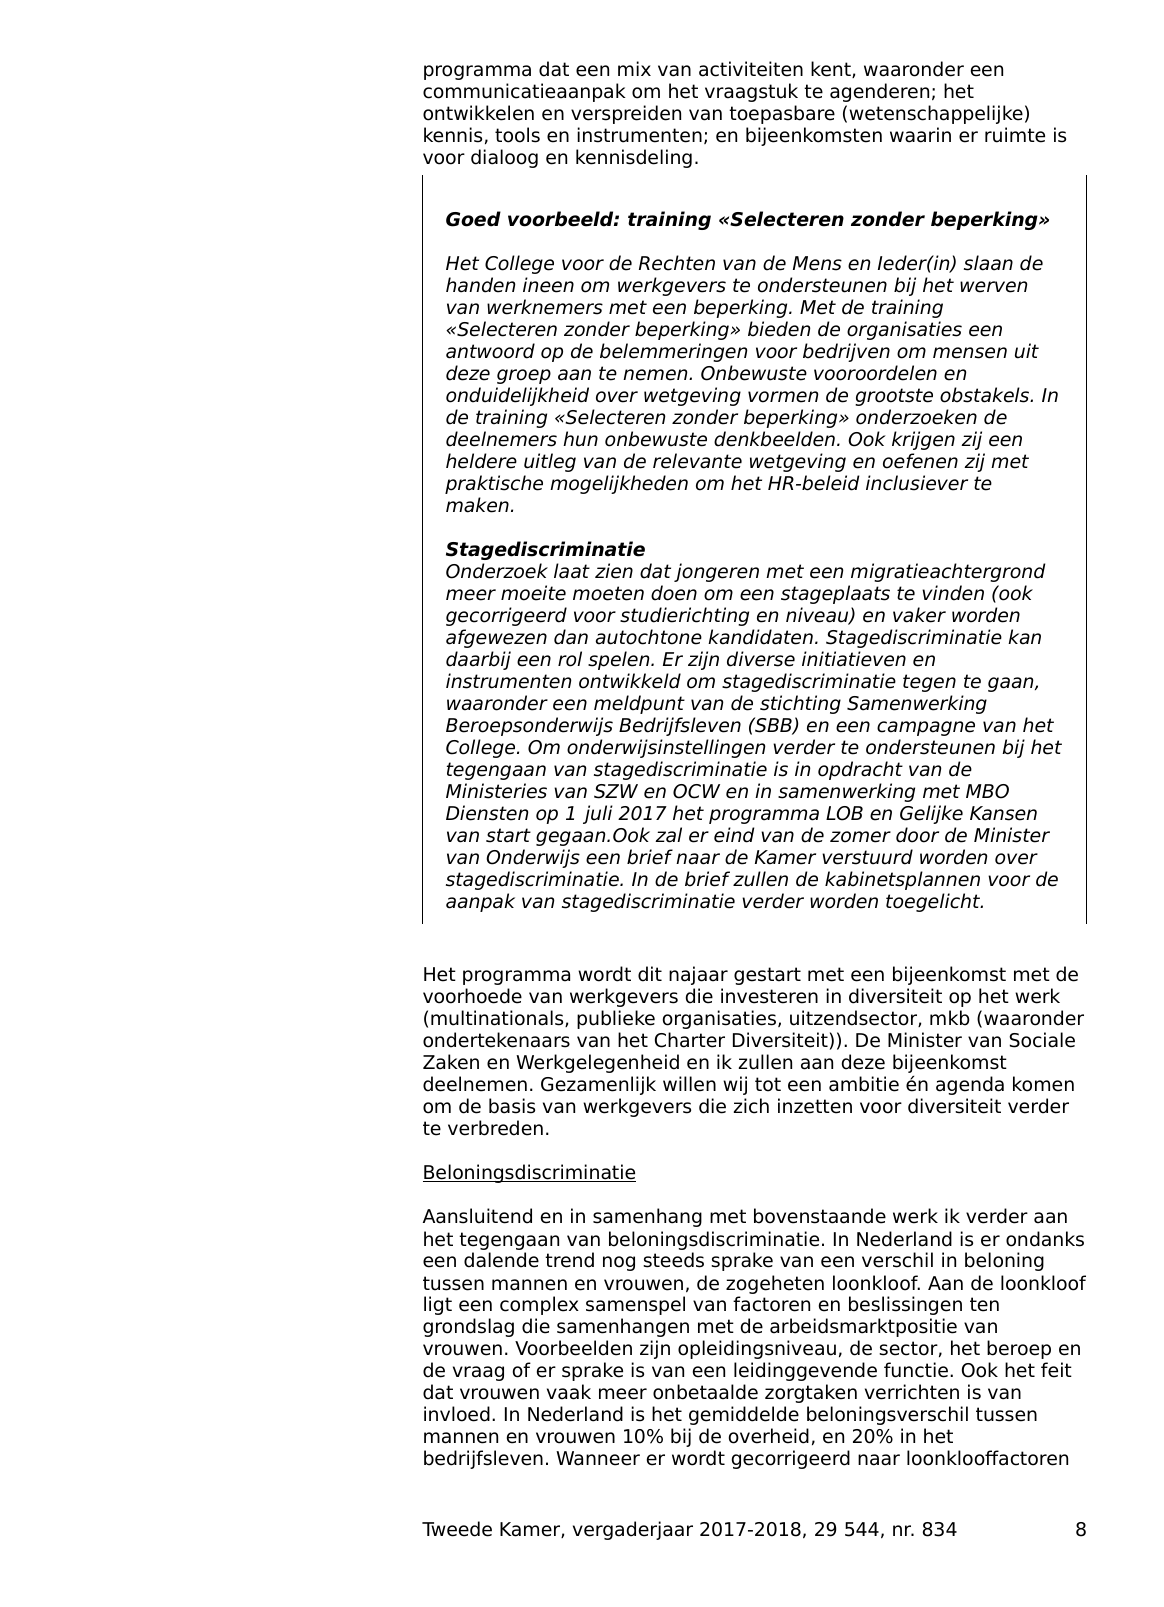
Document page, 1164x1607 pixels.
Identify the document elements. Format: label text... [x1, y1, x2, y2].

text programma dat een mix van activiteiten kent, waaronder een communicatieaanpak om het vraagstuk te agenderen; het ontwikkelen en verspreiden van toepasbare (wetenschappelijke) kennis, tools en instrumenten; en bijeenkomsten waarin er ruimte is voor dialoog en kennisdeling. [422, 59, 1087, 169]
subtitle Beloningsdiscriminatie [422, 1162, 1087, 1184]
text Aansluitend en in samenhang met bovenstaande werk ik verder aan het tegengaan van beloningsdiscriminatie. In Nederland is er ondanks een dalende trend nog steeds sprake van een verschil in beloning tussen mannen en vrouwen, de zogeheten loonkloof. Aan de loonkloof ligt een complex samenspel van factoren en beslissingen ten grondslag die samenhangen met de arbeidsmarktpositie van vrouwen. Voorbeelden zijn opleidingsniveau, de sector, het beroep en de vraag of er sprake is van een leidinggevende functie. Ook het feit dat vrouwen vaak meer onbetaalde zorgtaken verrichten is van invloed. In Nederland is het gemiddelde beloningsverschil tussen mannen en vrouwen 10% bij de overheid, en 20% in het bedrijfsleven. Wanneer er wordt gecorrigeerd naar loonklooffactoren [422, 1206, 1087, 1470]
table_header Goed voorbeeld: training «Selecteren zonder beperking» Het College voor de Rechten van de Mens en Ieder(in) slaan de handen ineen om werkgevers te ondersteunen bij het werven van werknemers met een beperking. Met de training «Selecteren zonder beperking» bieden de organisaties een antwoord op de belemmeringen voor bedrijven om mensen uit deze groep aan te nemen. Onbewuste vooroordelen en onduidelijkheid over wetgeving vormen de grootste obstakels. In de training «Selecteren zonder beperking» onderzoeken de deelnemers hun onbewuste denkbeelden. Ook krijgen zij een heldere uitleg van de relevante wetgeving en oefenen zij met praktische mogelijkheden om het HR-beleid inclusiever te maken. Stagediscriminatie Onderzoek laat zien dat jongeren met een migratieachtergrond meer moeite moeten doen om een stageplaats te vinden (ook gecorrigeerd voor studierichting en niveau) en vaker worden afgewezen dan autochtone kandidaten. Stagediscriminatie kan daarbij een rol spelen. Er zijn diverse initiatieven en instrumenten ontwikkeld om stagediscriminatie tegen te gaan, waaronder een meldpunt van de stichting Samenwerking Beroepsonderwijs Bedrijfsleven (SBB) en een campagne van het College. Om onderwijsinstellingen verder te ondersteunen bij het tegengaan van stagediscriminatie is in opdracht van de Ministeries van SZW en OCW en in samenwerking met MBO Diensten op 1 juli 2017 het programma LOB en Gelijke Kansen van start gegaan.Ook zal er eind van de zomer door de Minister van Onderwijs een brief naar de Kamer verstuurd worden over stagediscriminatie. In de brief zullen de kabinetsplannen voor de aanpak van stagediscriminatie verder worden toegelicht. [423, 175, 1086, 924]
text Het programma wordt dit najaar gestart met een bijeenkomst met de voorhoede van werkgevers die investeren in diversiteit op het werk (multinationals, publieke organisaties, uitzendsector, mkb (waaronder ondertekenaars van het Charter Diversiteit)). De Minister van Sociale Zaken en Werkgelegenheid en ik zullen aan deze bijeenkomst deelnemen. Gezamenlijk willen wij tot een ambitie én agenda komen om de basis van werkgevers die zich inzetten voor diversiteit verder te verbreden. [422, 964, 1087, 1140]
